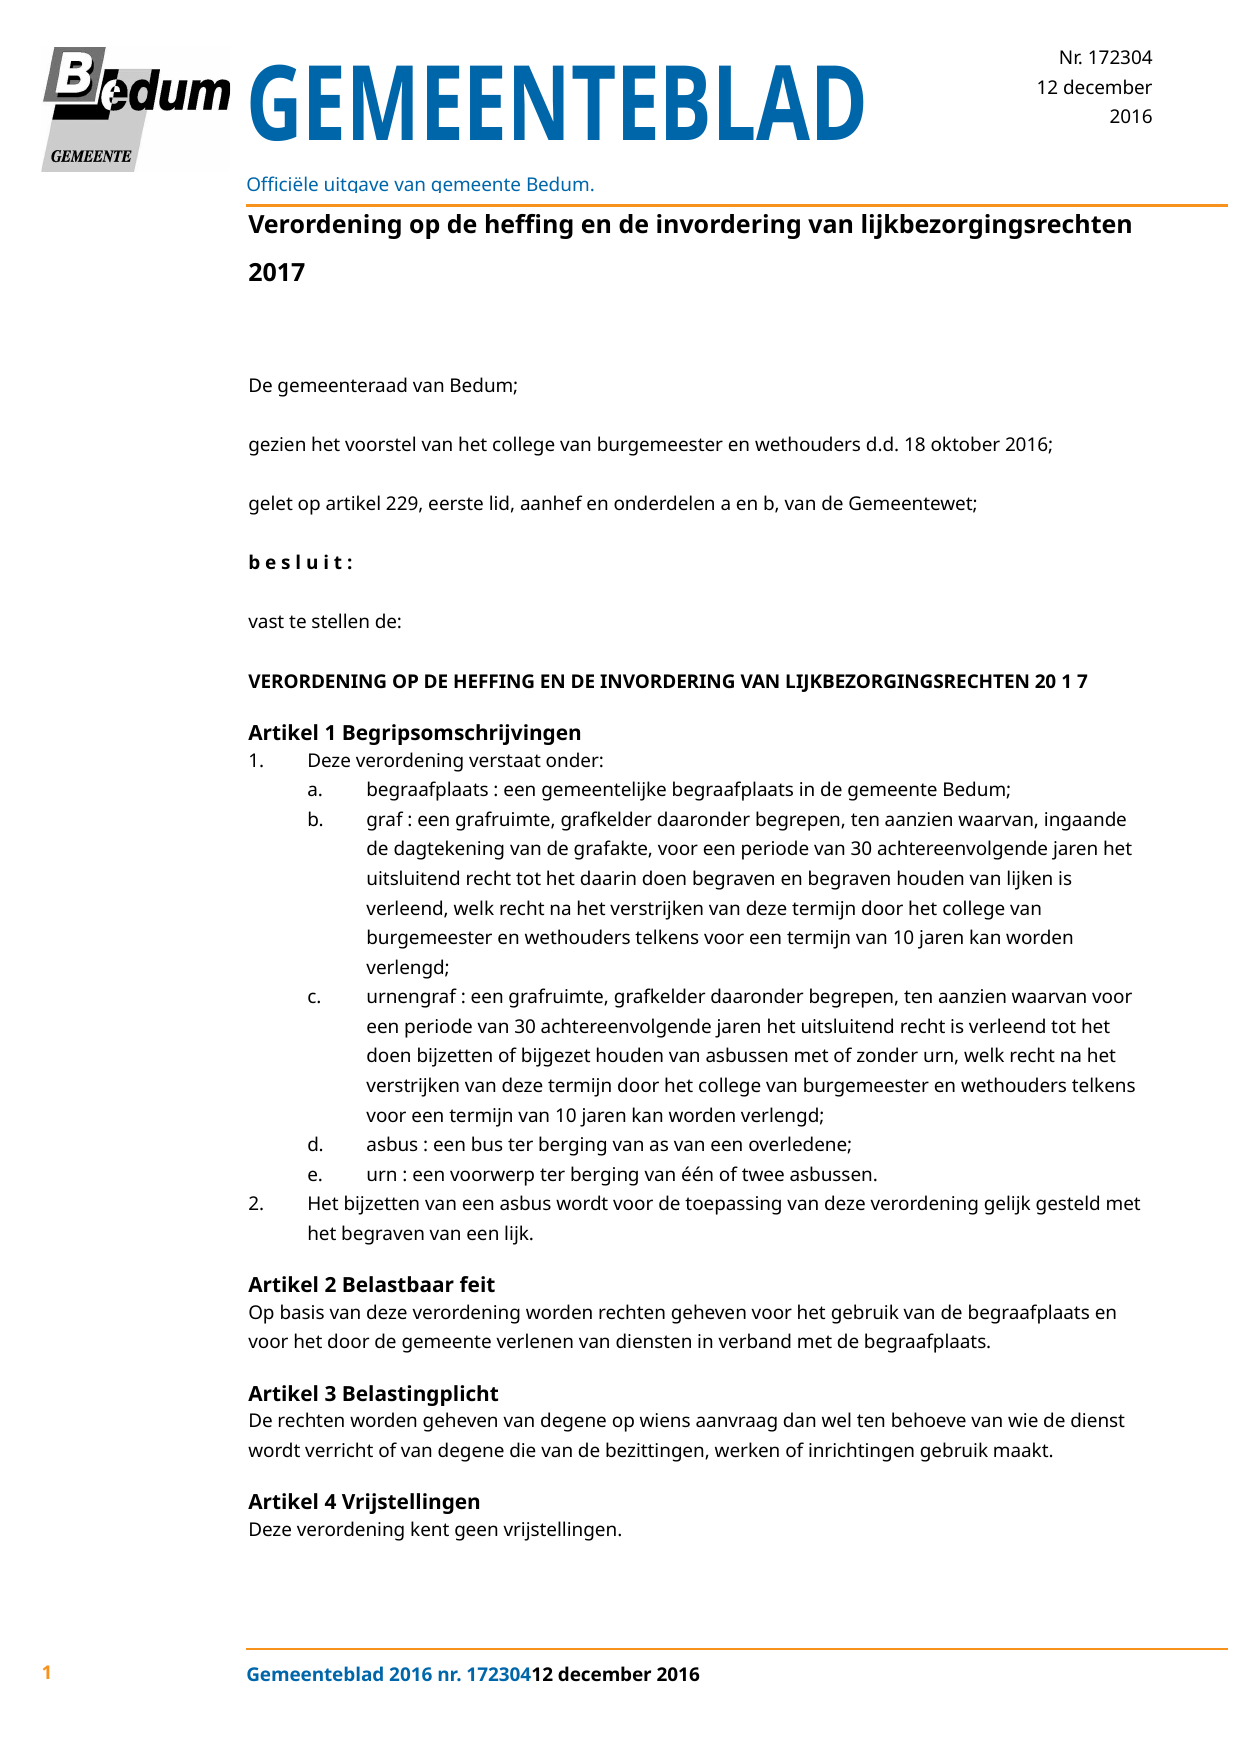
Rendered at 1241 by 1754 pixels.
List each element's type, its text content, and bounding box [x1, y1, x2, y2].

text Artikel 2 Belastbaar feit [248, 1271, 1152, 1299]
text De gemeenteraad van Bedum; [248, 372, 1152, 398]
list Deze verordening verstaat onder: [248, 747, 1152, 772]
text Artikel 4 Vrijstellingen [248, 1487, 1152, 1516]
list begraafplaats : een gemeentelijke begraafplaats in de gemeente Bedum; [307, 776, 1152, 802]
text b e s l u i t : [248, 549, 1152, 575]
list graf : een grafruimte, grafkelder daaronder begrepen, ten aanzien waarvan, ingaande de dagtekening van de grafakte, voor een periode van 30 achtereenvolgende jaren het uitsluitend recht tot het daarin doen begraven en begraven houden van lijken is verleend, welk recht na het verstrijken van deze termijn door het college van burgemeester en wethouders telkens voor een termijn van 10 jaren kan worden verlengd; [307, 806, 1152, 979]
text Deze verordening kent geen vrijstellingen. [248, 1516, 1152, 1542]
text gezien het voorstel van het college van burgemeester en wethouders d.d. 18 oktober 2016; [248, 431, 1152, 457]
text De rechten worden geheven van degene op wiens aanvraag dan wel ten behoeve van wie de dienst wordt verricht of van degene die van de bezittingen, werken of inrichtingen gebruik maakt. [248, 1407, 1152, 1463]
list asbus : een bus ter berging van as van een overledene; [307, 1131, 1152, 1157]
text vast te stellen de: [248, 609, 1152, 634]
text gelet op artikel 229, eerste lid, aanhef en onderdelen a en b, van de Gemeentewet; [248, 490, 1152, 516]
text Verordening op de heffing en de invordering van lijkbezorgingsrechten 2017 [248, 207, 1152, 288]
text Op basis van deze verordening worden rechten geheven voor het gebruik van de begraafplaats en voor het door de gemeente verlenen van diensten in verband met de begraafplaats. [248, 1299, 1152, 1354]
text Artikel 3 Belastingplicht [248, 1379, 1152, 1407]
text VERORDENING OP DE HEFFING EN DE INVORDERING VAN LIJKBEZORGINGSRECHTEN 20 1 7 [248, 668, 1152, 694]
list urn : een voorwerp ter berging van één of twee asbussen. [307, 1161, 1152, 1187]
picture [41, 47, 231, 172]
text Artikel 1 Begripsomschrijvingen [248, 718, 1152, 747]
list Het bijzetten van een asbus wordt voor de toepassing van deze verordening gelijk gesteld met het begraven van een lijk. [248, 1191, 1152, 1246]
list urnengraf : een grafruimte, grafkelder daaronder begrepen, ten aanzien waarvan voor een periode van 30 achtereenvolgende jaren het uitsluitend recht is verleend tot het doen bijzetten of bijgezet houden van asbussen met of zonder urn, welk recht na het verstrijken van deze termijn door het college van burgemeester en wethouders telkens voor een termijn van 10 jaren kan worden verlengd; [307, 983, 1152, 1127]
